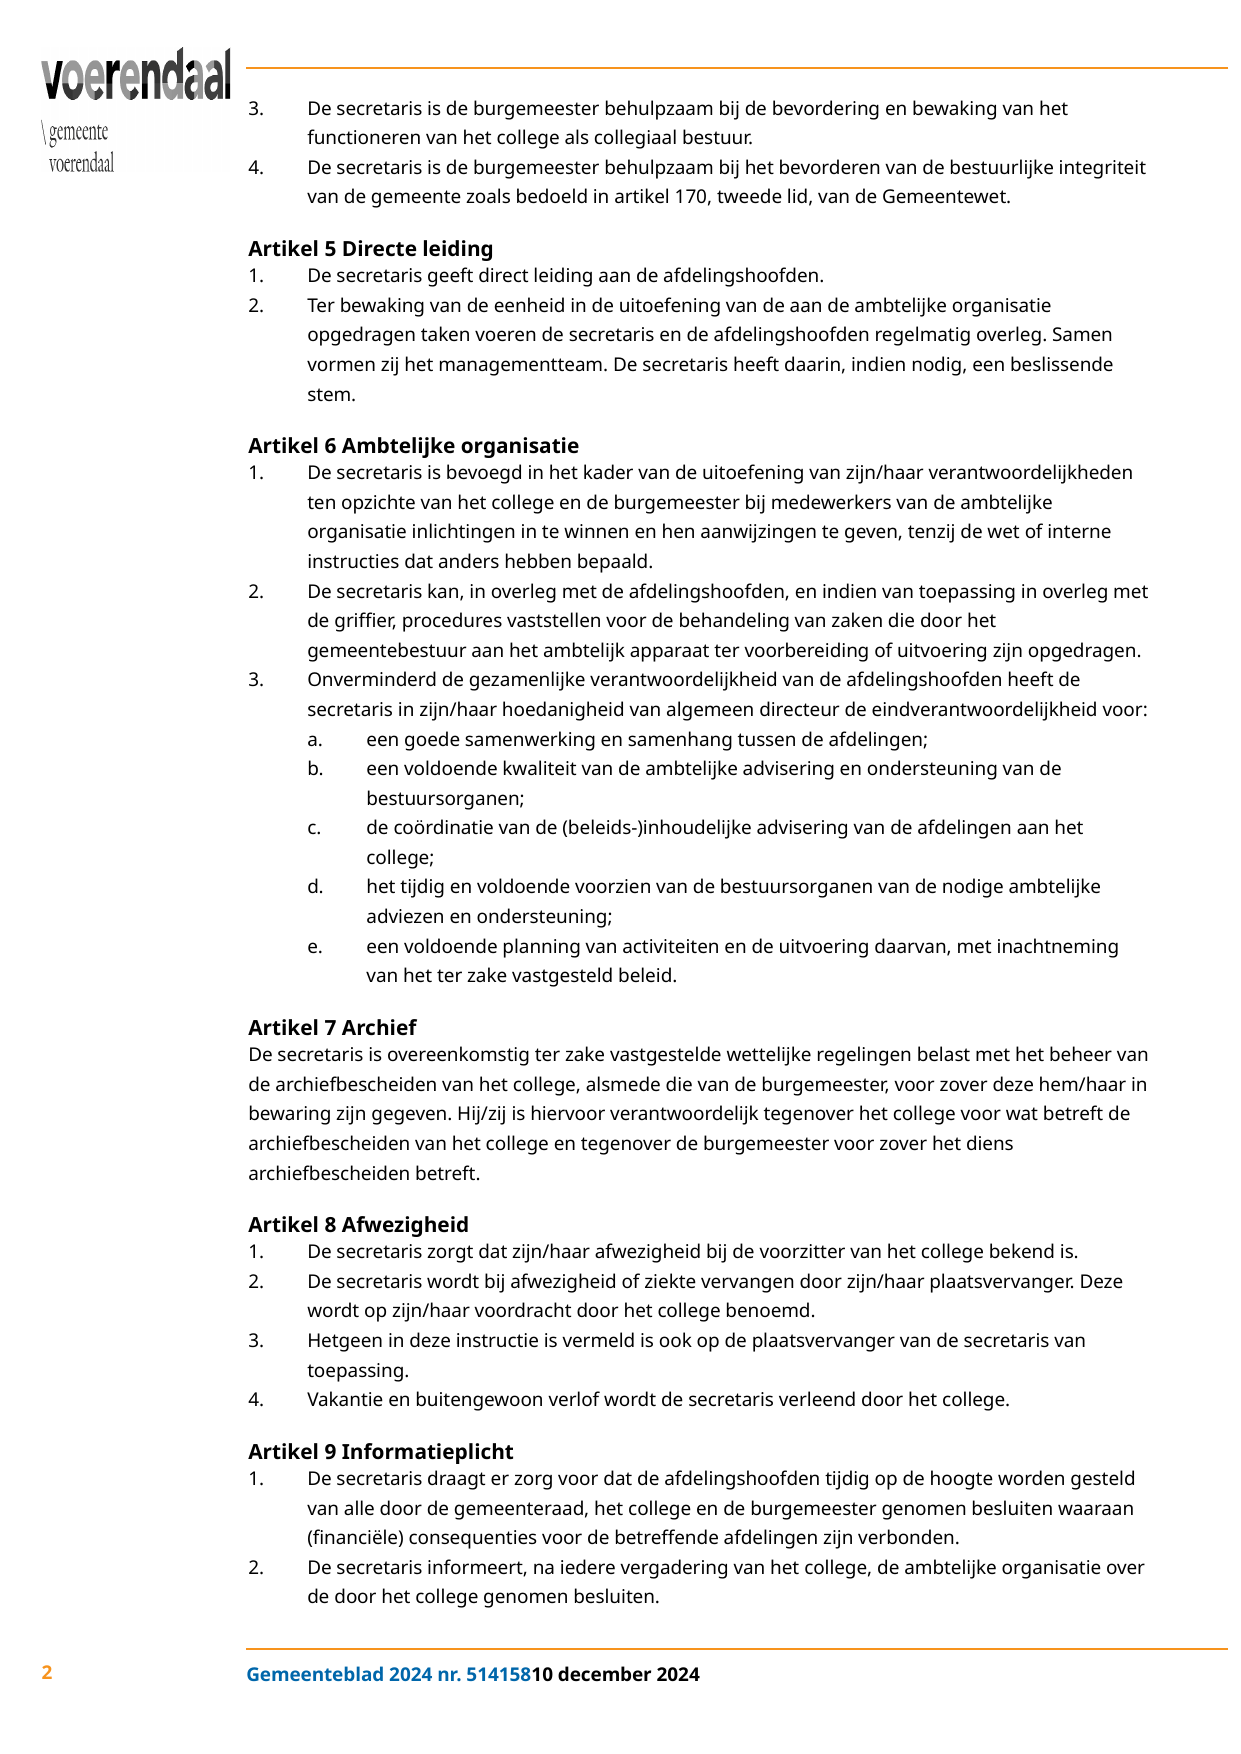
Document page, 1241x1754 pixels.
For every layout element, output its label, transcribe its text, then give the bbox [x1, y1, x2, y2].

list De secretaris is de burgemeester behulpzaam bij de bevordering en bewaking van het functioneren van het college als collegiaal bestuur. [248, 95, 1152, 150]
list de coördinatie van de (beleids-)inhoudelijke advisering van de afdelingen aan het college; [307, 814, 1152, 870]
list Vakantie en buitengewoon verlof wordt de secretaris verleend door het college. [248, 1386, 1152, 1412]
list De secretaris is bevoegd in het kader van de uitoefening van zijn/haar verantwoordelijkheden ten opzichte van het college en de burgemeester bij medewerkers van de ambtelijke organisatie inlichtingen in te winnen en hen aanwijzingen te geven, tenzij de wet of interne instructies dat anders hebben bepaald. [248, 459, 1152, 574]
list De secretaris draagt er zorg voor dat de afdelingshoofden tijdig op de hoogte worden gesteld van alle door de gemeenteraad, het college en de burgemeester genomen besluiten waaraan (financiële) consequenties voor de betreffende afdelingen zijn verbonden. [248, 1465, 1152, 1550]
list De secretaris is de burgemeester behulpzaam bij het bevorderen van de bestuurlijke integriteit van de gemeente zoals bedoeld in artikel 170, tweede lid, van de Gemeentewet. [248, 154, 1152, 209]
list De secretaris informeert, na iedere vergadering van het college, de ambtelijke organisatie over de door het college genomen besluiten. [248, 1554, 1152, 1609]
text Artikel 9 Informatieplicht [248, 1437, 1152, 1465]
list De secretaris kan, in overleg met de afdelingshoofden, en indien van toepassing in overleg met de griffier, procedures vaststellen voor de behandeling van zaken die door het gemeentebestuur aan het ambtelijk apparaat ter voorbereiding of uitvoering zijn opgedragen. [248, 578, 1152, 663]
list een voldoende kwaliteit van de ambtelijke advisering en ondersteuning van de bestuursorganen; [307, 755, 1152, 811]
list De secretaris wordt bij afwezigheid of ziekte vervangen door zijn/haar plaatsvervanger. Deze wordt op zijn/haar voordracht door het college benoemd. [248, 1268, 1152, 1323]
list een voldoende planning van activiteiten en de uitvoering daarvan, met inachtneming van het ter zake vastgesteld beleid. [307, 933, 1152, 988]
text Artikel 7 Archief [248, 1013, 1152, 1041]
list Hetgeen in deze instructie is vermeld is ook op de plaatsvervanger van de secretaris van toepassing. [248, 1327, 1152, 1383]
list het tijdig en voldoende voorzien van de bestuursorganen van de nodige ambtelijke adviezen en ondersteuning; [307, 874, 1152, 929]
list een goede samenwerking en samenhang tussen de afdelingen; [307, 726, 1152, 752]
text Artikel 5 Directe leiding [248, 234, 1152, 262]
list Ter bewaking van de eenheid in de uitoefening van de aan de ambtelijke organisatie opgedragen taken voeren de secretaris en de afdelingshoofden regelmatig overleg. Samen vormen zij het managementteam. De secretaris heeft daarin, indien nodig, een beslissende stem. [248, 292, 1152, 406]
text Artikel 8 Afwezigheid [248, 1210, 1152, 1238]
picture [41, 47, 231, 172]
text De secretaris is overeenkomstig ter zake vastgestelde wettelijke regelingen belast met het beheer van de archiefbescheiden van het college, alsmede die van de burgemeester, voor zover deze hem/haar in bewaring zijn gegeven. Hij/zij is hiervoor verantwoordelijk tegenover het college voor wat betreft de archiefbescheiden van het college en tegenover de burgemeester voor zover het diens archiefbescheiden betreft. [248, 1041, 1152, 1185]
text Artikel 6 Ambtelijke organisatie [248, 431, 1152, 459]
list Onverminderd de gezamenlijke verantwoordelijkheid van de afdelingshoofden heeft de secretaris in zijn/haar hoedanigheid van algemeen directeur de eindverantwoordelijkheid voor: [248, 667, 1152, 722]
list De secretaris zorgt dat zijn/haar afwezigheid bij de voorzitter van het college bekend is. [248, 1238, 1152, 1264]
list De secretaris geeft direct leiding aan de afdelingshoofden. [248, 262, 1152, 288]
